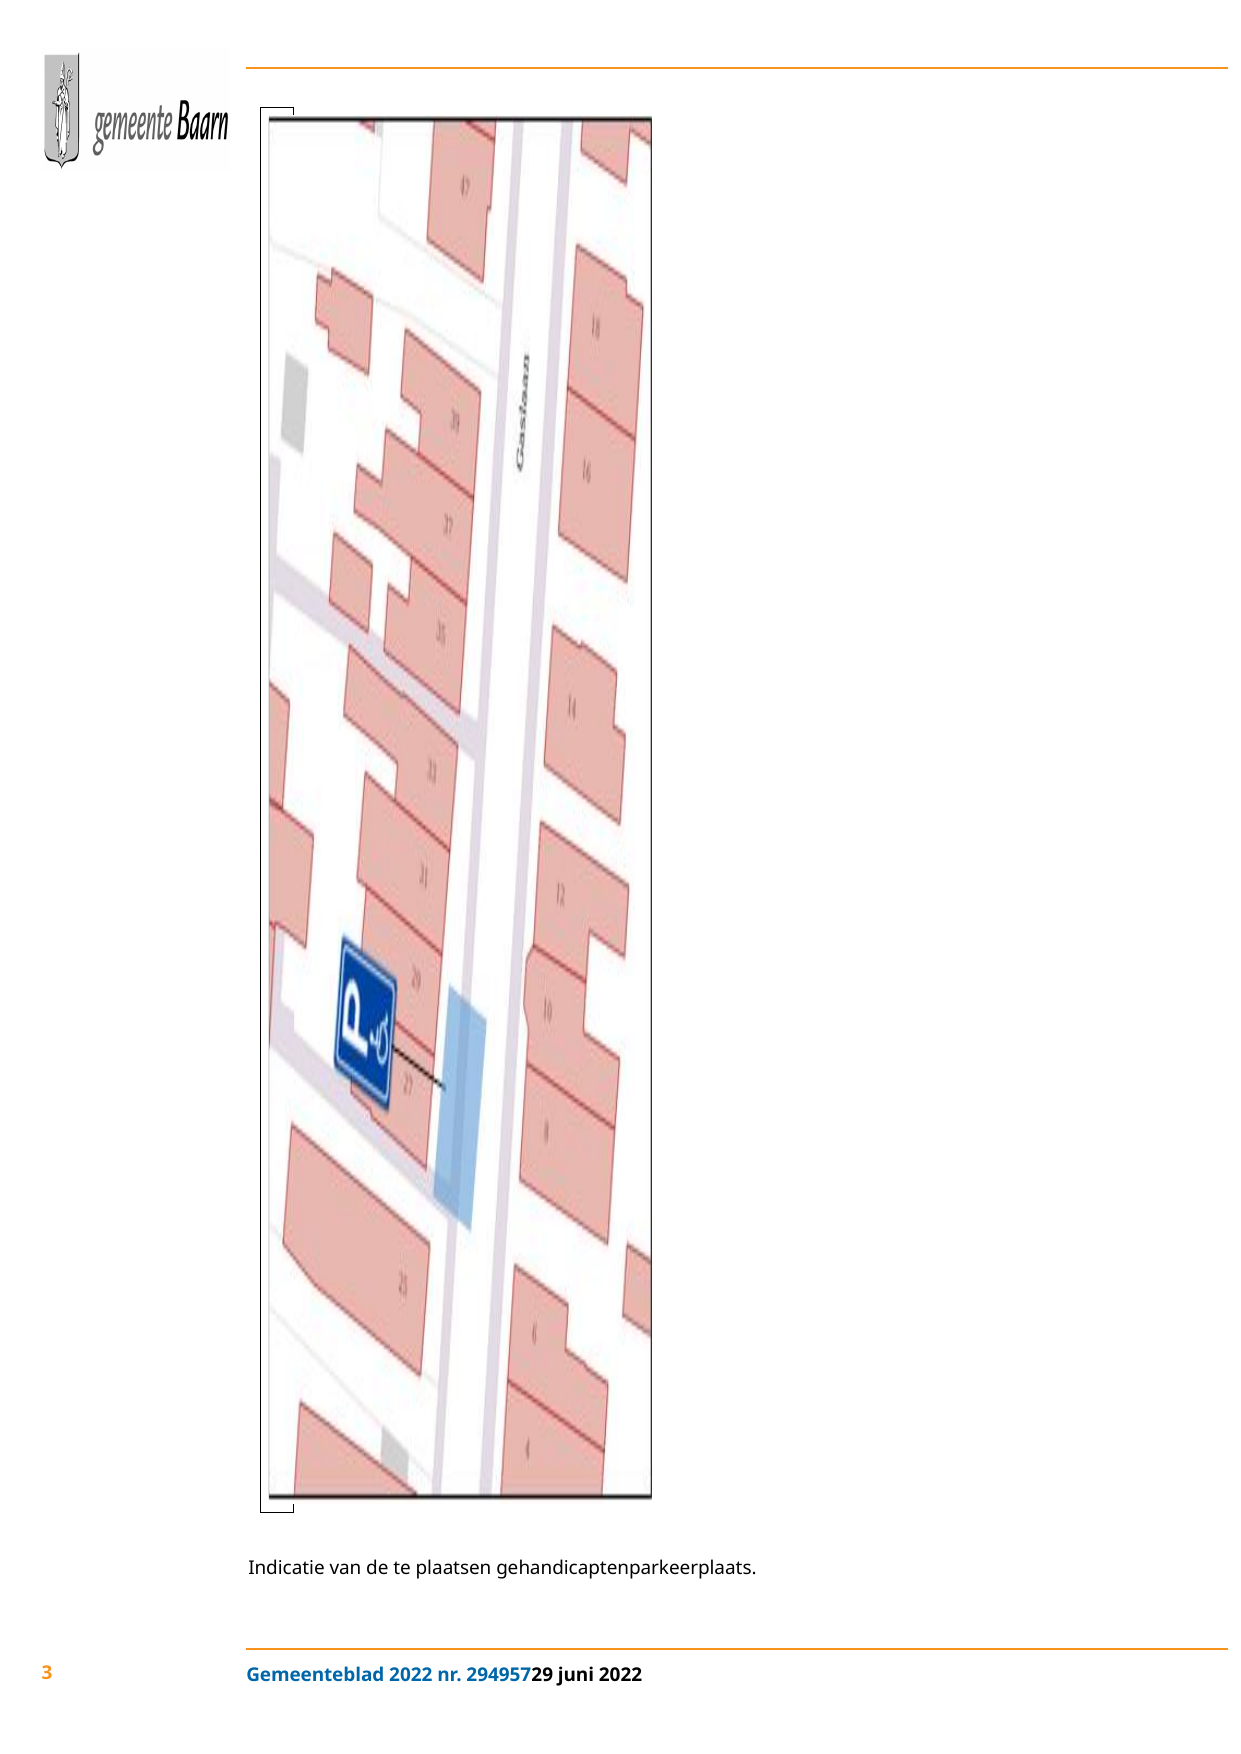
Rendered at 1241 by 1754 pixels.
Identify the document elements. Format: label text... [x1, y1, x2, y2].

picture [268, 115, 653, 1504]
picture [41, 47, 231, 172]
text Indicatie van de te plaatsen gehandicaptenparkeerplaats. [248, 1554, 1152, 1580]
